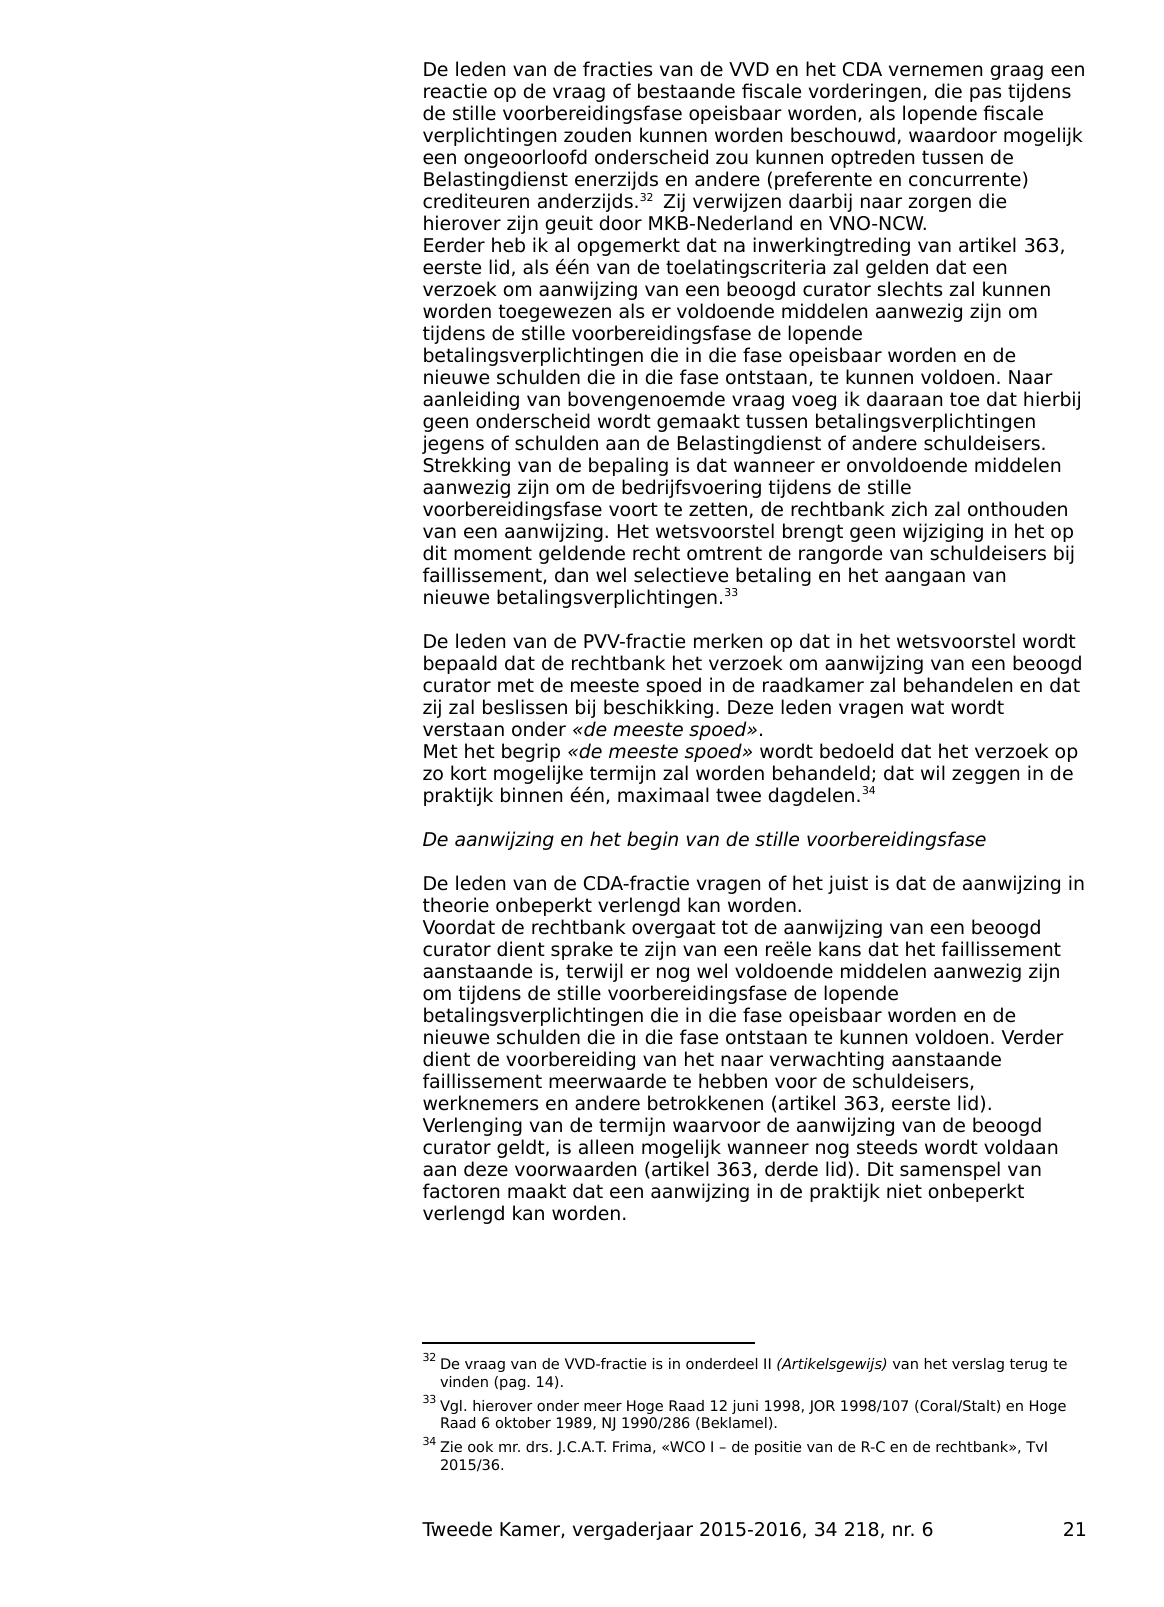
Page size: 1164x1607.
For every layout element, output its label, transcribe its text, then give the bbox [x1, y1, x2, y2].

text nieuwe betalingsverplichtingen. [422, 587, 1087, 608]
text Zie ook mr. drs. J.C.A.T. Frima, «WCO I – de positie van de R-C en de rechtbank», TvI 2015/36. [422, 1435, 1087, 1474]
text De leden van de PVV-fractie merken op dat in het wetsvoorstel wordt bepaald dat de rechtbank het verzoek om aanwijzing van een beoogd curator met de meeste spoed in de raadkamer zal behandelen en dat zij zal beslissen bij beschikking. Deze leden vragen wat wordt verstaan onder «de meeste spoed». [422, 631, 1087, 741]
text De leden van de fracties van de VVD en het CDA vernemen graag een reactie op de vraag of bestaande fiscale vorderingen, die pas tijdens de stille voorbereidingsfase opeisbaar worden, als lopende fiscale verplichtingen zouden kunnen worden beschouwd, waardoor mogelijk een ongeoorloofd onderscheid zou kunnen optreden tussen de Belastingdienst enerzijds en andere (preferente en concurrente) crediteuren anderzijds. Zij verwijzen daarbij naar zorgen die hierover zijn geuit door MKB-Nederland en VNO-NCW. [422, 59, 1087, 235]
subtitle De aanwijzing en het begin van de stille voorbereidingsfase [422, 829, 1087, 851]
text Eerder heb ik al opgemerkt dat na inwerkingtreding van artikel 363, eerste lid, als één van de toelatingscriteria zal gelden dat een verzoek om aanwijzing van een beoogd curator slechts zal kunnen worden toegewezen als er voldoende middelen aanwezig zijn om tijdens de stille voorbereidingsfase de lopende betalingsverplichtingen die in die fase opeisbaar worden en de nieuwe schulden die in die fase ontstaan, te kunnen voldoen. Naar aanleiding van bovengenoemde vraag voeg ik daaraan toe dat hierbij geen onderscheid wordt gemaakt tussen betalingsverplichtingen jegens of schulden aan de Belastingdienst of andere schuldeisers. Strekking van de bepaling is dat wanneer er onvoldoende middelen aanwezig zijn om de bedrijfsvoering tijdens de stille voorbereidingsfase voort te zetten, de rechtbank zich zal onthouden van een aanwijzing. Het wetsvoorstel brengt geen wijziging in het op dit moment geldende recht omtrent de rangorde van schuldeisers bij faillissement, dan wel selectieve betaling en het aangaan van [422, 235, 1087, 587]
text Voordat de rechtbank overgaat tot de aanwijzing van een beoogd curator dient sprake te zijn van een reële kans dat het faillissement aanstaande is, terwijl er nog wel voldoende middelen aanwezig zijn om tijdens de stille voorbereidingsfase de lopende betalingsverplichtingen die in die fase opeisbaar worden en de nieuwe schulden die in die fase ontstaan te kunnen voldoen. Verder dient de voorbereiding van het naar verwachting aanstaande faillissement meerwaarde te hebben voor de schuldeisers, werknemers en andere betrokkenen (artikel 363, eerste lid). Verlenging van de termijn waarvoor de aanwijzing van de beoogd curator geldt, is alleen mogelijk wanneer nog steeds wordt voldaan aan deze voorwaarden (artikel 363, derde lid). Dit samenspel van factoren maakt dat een aanwijzing in de praktijk niet onbeperkt verlengd kan worden. [422, 917, 1087, 1224]
text Met het begrip «de meeste spoed» wordt bedoeld dat het verzoek op zo kort mogelijke termijn zal worden behandeld; dat wil zeggen in de praktijk binnen één, maximaal twee dagdelen. [422, 741, 1087, 807]
text Vgl. hierover onder meer Hoge Raad 12 juni 1998, JOR 1998/107 (Coral/Stalt) en Hoge Raad 6 oktober 1989, NJ 1990/286 (Beklamel). [422, 1393, 1087, 1432]
text De leden van de CDA-fractie vragen of het juist is dat de aanwijzing in theorie onbeperkt verlengd kan worden. [422, 873, 1087, 917]
text De vraag van de VVD-fractie is in onderdeel II (Artikelsgewijs) van het verslag terug te vinden (pag. 14). [422, 1352, 1087, 1391]
